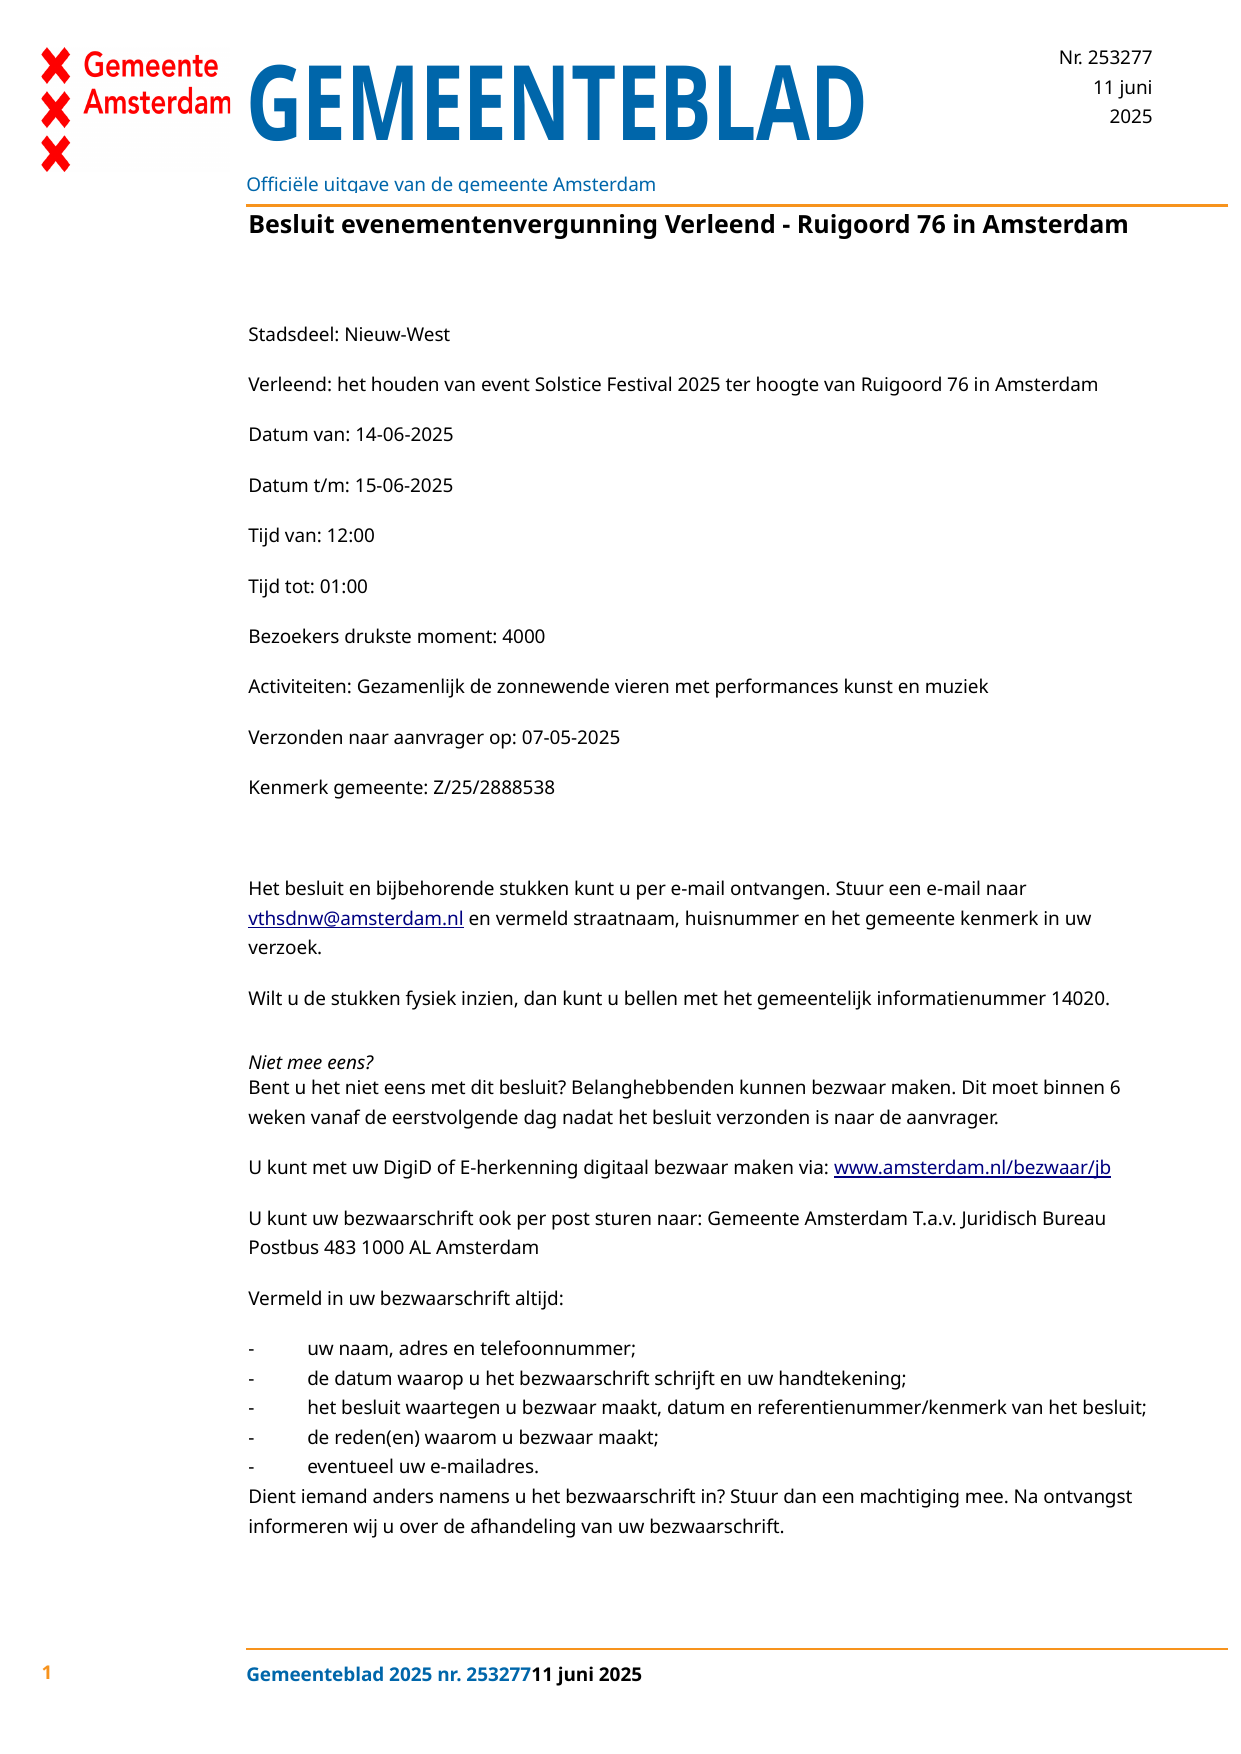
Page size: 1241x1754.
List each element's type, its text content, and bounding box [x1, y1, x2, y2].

text Activiteiten: Gezamenlijk de zonnewende vieren met performances kunst en muziek [248, 674, 1152, 699]
text Bent u het niet eens met dit besluit? Belanghebbenden kunnen bezwaar maken. Dit moet binnen 6 weken vanaf de eerstvolgende dag nadat het besluit verzonden is naar de aanvrager. [248, 1074, 1152, 1130]
text Wilt u de stukken fysiek inzien, dan kunt u bellen met het gemeentelijk informatienummer 14020. [248, 985, 1152, 1011]
text Tijd tot: 01:00 [248, 573, 1152, 598]
text Bezoekers drukste moment: 4000 [248, 623, 1152, 649]
picture [41, 47, 231, 172]
list eventueel uw e-mailadres. [248, 1454, 1152, 1479]
text Niet mee eens? [248, 1049, 1152, 1074]
list het besluit waartegen u bezwaar maakt, datum en referentienummer/kenmerk van het besluit; [248, 1394, 1152, 1420]
text Kenmerk gemeente: Z/25/2888538 [248, 774, 1152, 800]
list de datum waarop u het bezwaarschrift schrijft en uw handtekening; [248, 1365, 1152, 1391]
text Dient iemand anders namens u het bezwaarschrift in? Stuur dan een machtiging mee. Na ontvangst informeren wij u over de afhandeling van uw bezwaarschrift. [248, 1483, 1152, 1539]
text Verzonden naar aanvrager op: 07-05-2025 [248, 724, 1152, 750]
text Vermeld in uw bezwaarschrift altijd: [248, 1285, 1152, 1311]
text Datum t/m: 15-06-2025 [248, 472, 1152, 498]
text Besluit evenementenvergunning Verleend - Ruigoord 76 in Amsterdam [248, 207, 1152, 241]
text U kunt met uw DigiD of E-herkenning digitaal bezwaar maken via: www.amsterdam.nl/bezwaar/jb [248, 1154, 1152, 1180]
list de reden(en) waarom u bezwaar maakt; [248, 1424, 1152, 1450]
text Datum van: 14-06-2025 [248, 422, 1152, 447]
text Stadsdeel: Nieuw-West [248, 321, 1152, 346]
text Tijd van: 12:00 [248, 522, 1152, 548]
text Verleend: het houden van event Solstice Festival 2025 ter hoogte van Ruigoord 76 in Amsterdam [248, 371, 1152, 397]
list uw naam, adres en telefoonnummer; [248, 1335, 1152, 1361]
text U kunt uw bezwaarschrift ook per post sturen naar: Gemeente Amsterdam T.a.v. Juridisch Bureau Postbus 483 1000 AL Amsterdam [248, 1205, 1152, 1260]
text Het besluit en bijbehorende stukken kunt u per e-mail ontvangen. Stuur een e-mail naar vthsdnw@amsterdam.nl en vermeld straatnaam, huisnummer en het gemeente kenmerk in uw verzoek. [248, 875, 1152, 960]
